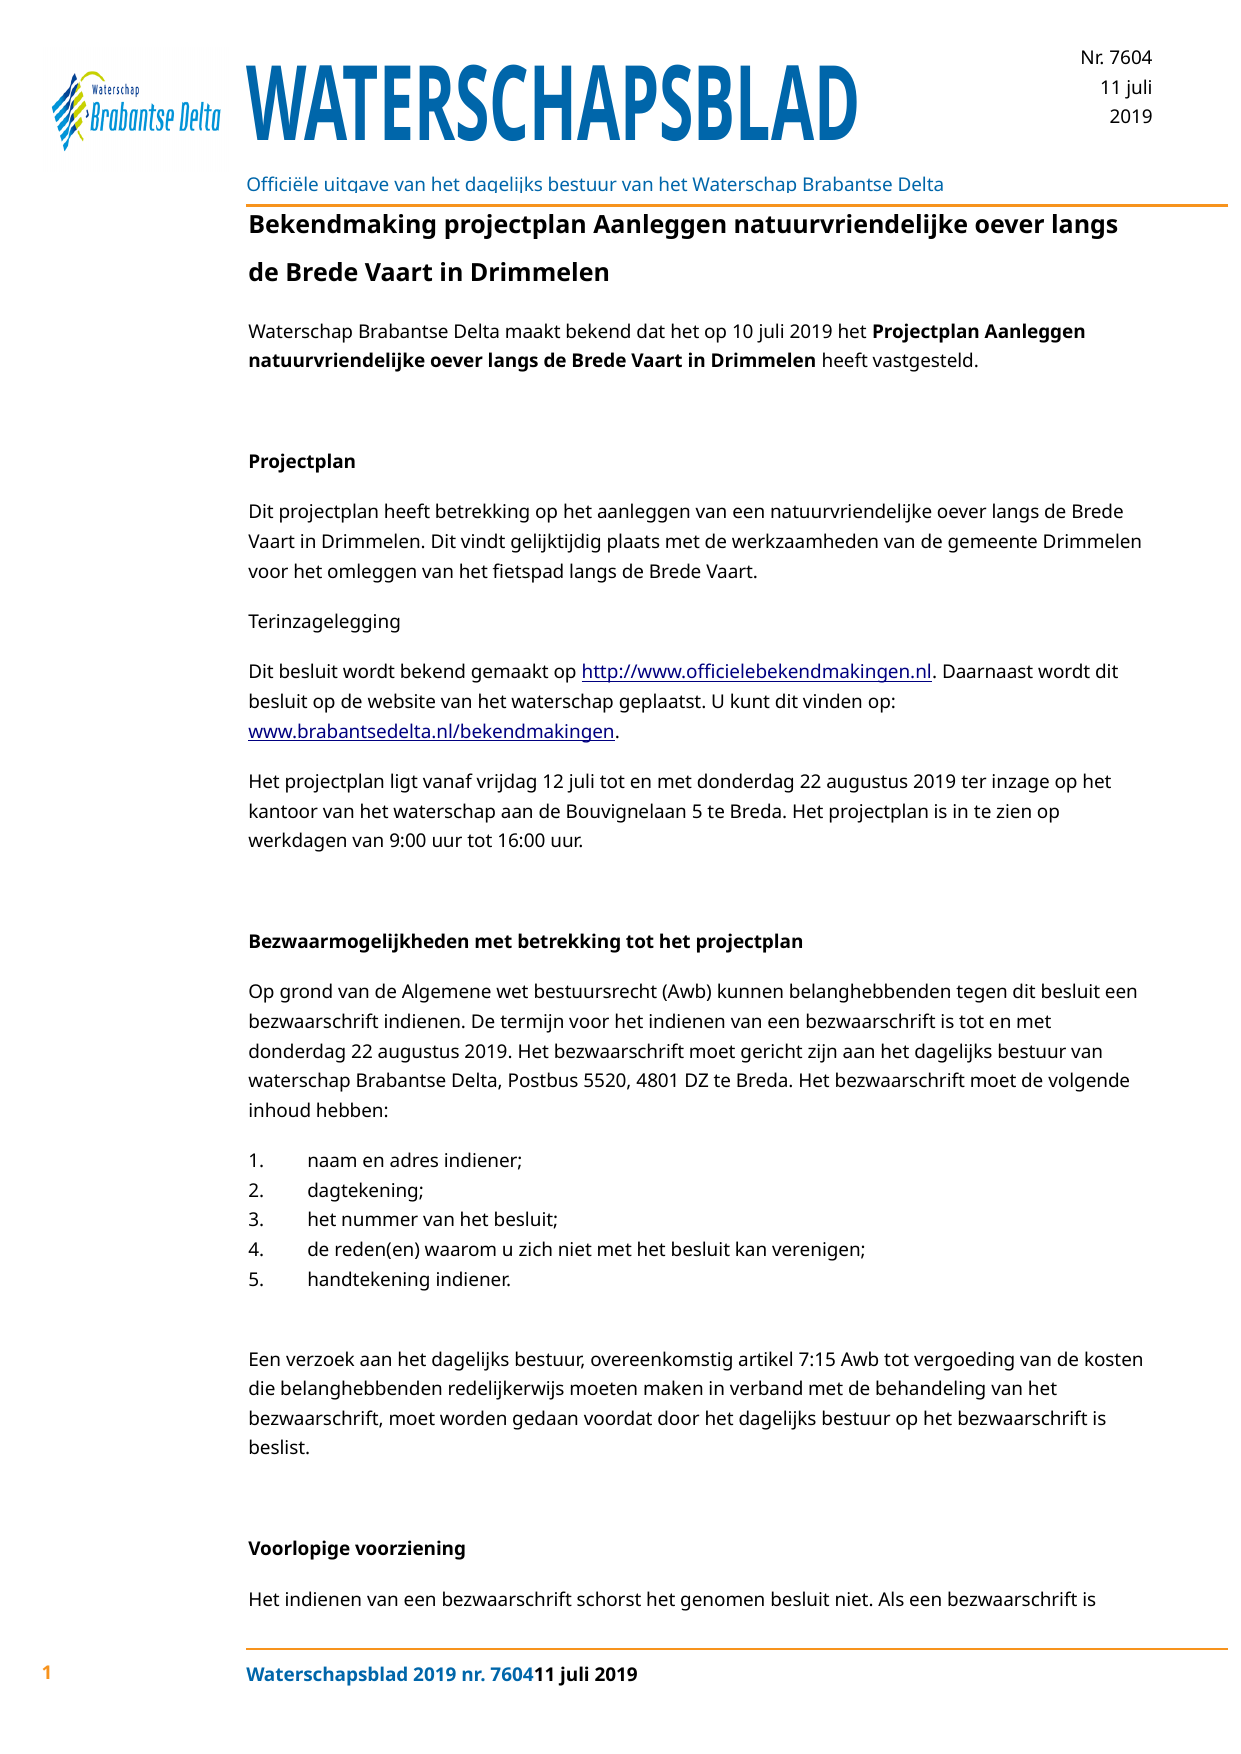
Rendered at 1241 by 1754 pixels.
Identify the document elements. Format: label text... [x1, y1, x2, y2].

list handtekening indiener. [248, 1266, 1152, 1292]
text Bekendmaking projectplan Aanleggen natuurvriendelijke oever langs de Brede Vaart in Drimmelen [248, 207, 1152, 288]
text Het projectplan ligt vanaf vrijdag 12 juli tot en met donderdag 22 augustus 2019 ter inzage op het kantoor van het waterschap aan de Bouvignelaan 5 te Breda. Het projectplan is in te zien op werkdagen van 9:00 uur tot 16:00 uur. [248, 768, 1152, 853]
list het nummer van het besluit; [248, 1207, 1152, 1232]
text Bezwaarmogelijkheden met betrekking tot het projectplan [248, 928, 1152, 954]
text Dit besluit wordt bekend gemaakt op http://www.officielebekendmakingen.nl. Daarnaast wordt dit besluit op de website van het waterschap geplaatst. U kunt dit vinden op: www.brabantsedelta.nl/bekendmakingen. [248, 659, 1152, 744]
text Waterschap Brabantse Delta maakt bekend dat het op 10 juli 2019 het Projectplan Aanleggen natuurvriendelijke oever langs de Brede Vaart in Drimmelen heeft vastgesteld. [248, 318, 1152, 373]
text Projectplan [248, 448, 1152, 474]
list dagtekening; [248, 1177, 1152, 1203]
text Voorlopige voorziening [248, 1535, 1152, 1561]
picture [41, 47, 231, 172]
text Terinzagelegging [248, 608, 1152, 634]
list naam en adres indiener; [248, 1147, 1152, 1173]
text Dit projectplan heeft betrekking op het aanleggen van een natuurvriendelijke oever langs de Brede Vaart in Drimmelen. Dit vindt gelijktijdig plaats met de werkzaamheden van de gemeente Drimmelen voor het omleggen van het fietspad langs de Brede Vaart. [248, 499, 1152, 584]
text Een verzoek aan het dagelijks bestuur, overeenkomstig artikel 7:15 Awb tot vergoeding van de kosten die belanghebbenden redelijkerwijs moeten maken in verband met de behandeling van het bezwaarschrift, moet worden gedaan voordat door het dagelijks bestuur op het bezwaarschrift is beslist. [248, 1346, 1152, 1460]
list de reden(en) waarom u zich niet met het besluit kan verenigen; [248, 1236, 1152, 1262]
text Het indienen van een bezwaarschrift schorst het genomen besluit niet. Als een bezwaarschrift is [248, 1586, 1152, 1612]
text Op grond van de Algemene wet bestuursrecht (Awb) kunnen belanghebbenden tegen dit besluit een bezwaarschrift indienen. De termijn voor het indienen van een bezwaarschrift is tot en met donderdag 22 augustus 2019. Het bezwaarschrift moet gericht zijn aan het dagelijks bestuur van waterschap Brabantse Delta, Postbus 5520, 4801 DZ te Breda. Het bezwaarschrift moet de volgende inhoud hebben: [248, 979, 1152, 1123]
